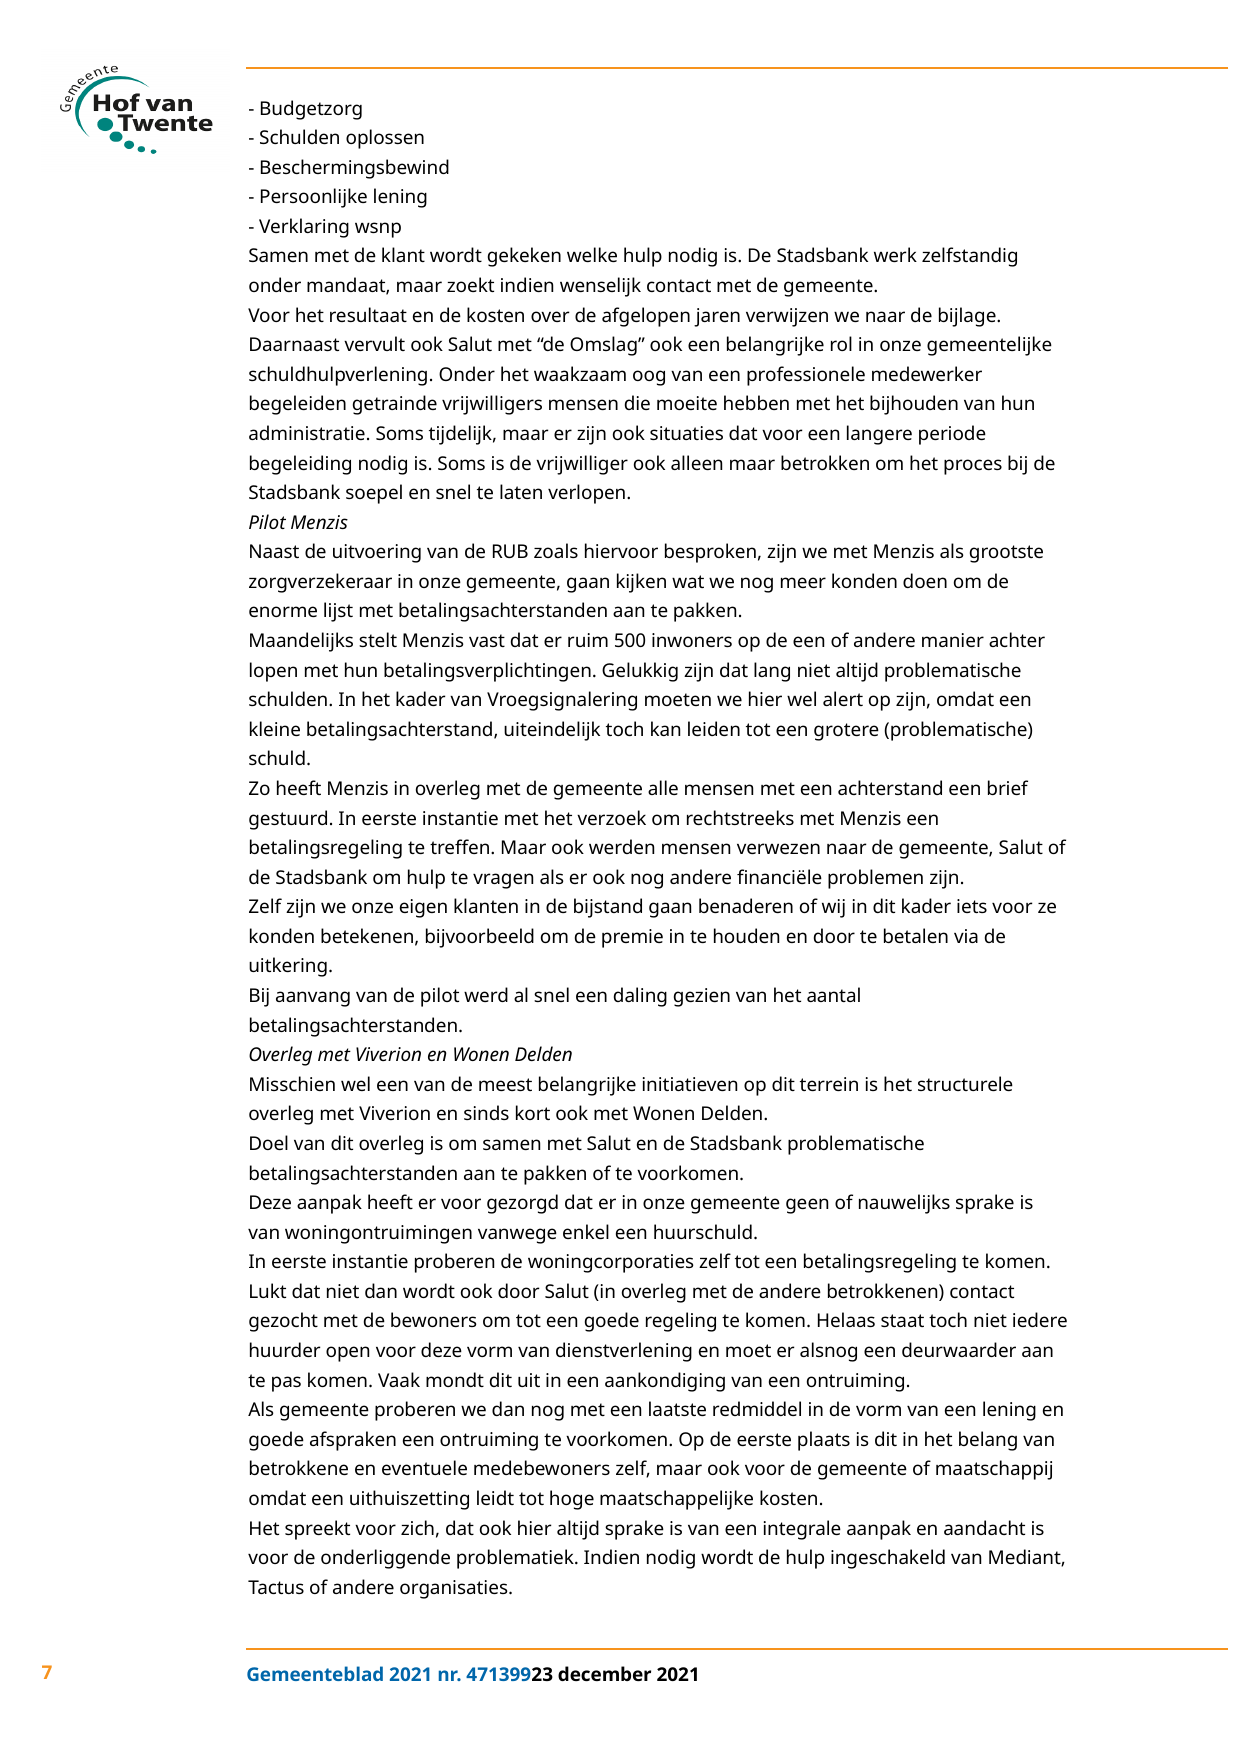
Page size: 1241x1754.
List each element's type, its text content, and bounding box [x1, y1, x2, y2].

text Deze aanpak heeft er voor gezorgd dat er in onze gemeente geen of nauwelijks sprake is [248, 1189, 1152, 1215]
text - Budgetzorg [248, 95, 1152, 121]
text Daarnaast vervult ook Salut met “de Omslag” ook een belangrijke rol in onze gemeentelijke [248, 331, 1152, 357]
text begeleiden getrainde vrijwilligers mensen die moeite hebben met het bijhouden van hun [248, 391, 1152, 416]
text omdat een uithuiszetting leidt tot hoge maatschappelijke kosten. [248, 1485, 1152, 1511]
picture [41, 47, 231, 172]
text overleg met Viverion en sinds kort ook met Wonen Delden. [248, 1101, 1152, 1126]
text betalingsregeling te treffen. Maar ook werden mensen verwezen naar de gemeente, Salut of [248, 834, 1152, 860]
text Bij aanvang van de pilot werd al snel een daling gezien van het aantal [248, 982, 1152, 1008]
text uitkering. [248, 953, 1152, 978]
text Het spreekt voor zich, dat ook hier altijd sprake is van een integrale aanpak en aandacht is [248, 1515, 1152, 1541]
text kleine betalingsachterstand, uiteindelijk toch kan leiden tot een grotere (problematische) [248, 716, 1152, 742]
text - Schulden oplossen [248, 124, 1152, 150]
text Stadsbank soepel en snel te laten verlopen. [248, 479, 1152, 505]
text Samen met de klant wordt gekeken welke hulp nodig is. De Stadsbank werk zelfstandig [248, 243, 1152, 268]
text zorgverzekeraar in onze gemeente, gaan kijken wat we nog meer konden doen om de [248, 568, 1152, 594]
text Maandelijks stelt Menzis vast dat er ruim 500 inwoners op de een of andere manier achter [248, 627, 1152, 653]
text schuldhulpverlening. Onder het waakzaam oog van een professionele medewerker [248, 361, 1152, 387]
text - Verklaring wsnp [248, 213, 1152, 239]
text Als gemeente proberen we dan nog met een laatste redmiddel in de vorm van een lening en [248, 1396, 1152, 1422]
text begeleiding nodig is. Soms is de vrijwilliger ook alleen maar betrokken om het proces bij de [248, 450, 1152, 476]
text schuld. [248, 746, 1152, 771]
text te pas komen. Vaak mondt dit uit in een aankondiging van een ontruiming. [248, 1367, 1152, 1393]
text de Stadsbank om hulp te vragen als er ook nog andere financiële problemen zijn. [248, 864, 1152, 890]
text betrokkene en eventuele medebewoners zelf, maar ook voor de gemeente of maatschappij [248, 1456, 1152, 1481]
text Doel van dit overleg is om samen met Salut en de Stadsbank problematische [248, 1130, 1152, 1156]
text konden betekenen, bijvoorbeeld om de premie in te houden en door te betalen via de [248, 923, 1152, 949]
text In eerste instantie proberen de woningcorporaties zelf tot een betalingsregeling te komen. [248, 1248, 1152, 1274]
text gestuurd. In eerste instantie met het verzoek om rechtstreeks met Menzis een [248, 805, 1152, 831]
text goede afspraken een ontruiming te voorkomen. Op de eerste plaats is dit in het belang van [248, 1426, 1152, 1452]
text lopen met hun betalingsverplichtingen. Gelukkig zijn dat lang niet altijd problematische [248, 657, 1152, 683]
text Misschien wel een van de meest belangrijke initiatieven op dit terrein is het structurele [248, 1071, 1152, 1097]
text Naast de uitvoering van de RUB zoals hiervoor besproken, zijn we met Menzis als grootste [248, 538, 1152, 564]
text Tactus of andere organisaties. [248, 1574, 1152, 1600]
text enorme lijst met betalingsachterstanden aan te pakken. [248, 598, 1152, 623]
text gezocht met de bewoners om tot een goede regeling te komen. Helaas staat toch niet iedere [248, 1308, 1152, 1333]
text Voor het resultaat en de kosten over de afgelopen jaren verwijzen we naar de bijlage. [248, 302, 1152, 328]
text huurder open voor deze vorm van dienstverlening en moet er alsnog een deurwaarder aan [248, 1337, 1152, 1363]
text voor de onderliggende problematiek. Indien nodig wordt de hulp ingeschakeld van Mediant, [248, 1544, 1152, 1570]
text van woningontruimingen vanwege enkel een huurschuld. [248, 1219, 1152, 1245]
text Lukt dat niet dan wordt ook door Salut (in overleg met de andere betrokkenen) contact [248, 1278, 1152, 1304]
text Pilot Menzis [248, 509, 1152, 535]
text betalingsachterstanden. [248, 1012, 1152, 1038]
text Zo heeft Menzis in overleg met de gemeente alle mensen met een achterstand een brief [248, 775, 1152, 801]
text Overleg met Viverion en Wonen Delden [248, 1041, 1152, 1067]
text betalingsachterstanden aan te pakken of te voorkomen. [248, 1160, 1152, 1186]
text Zelf zijn we onze eigen klanten in de bijstand gaan benaderen of wij in dit kader iets voor ze [248, 893, 1152, 919]
text - Persoonlijke lening [248, 183, 1152, 209]
text onder mandaat, maar zoekt indien wenselijk contact met de gemeente. [248, 272, 1152, 298]
text - Beschermingsbewind [248, 154, 1152, 180]
text administratie. Soms tijdelijk, maar er zijn ook situaties dat voor een langere periode [248, 420, 1152, 446]
text schulden. In het kader van Vroegsignalering moeten we hier wel alert op zijn, omdat een [248, 686, 1152, 712]
